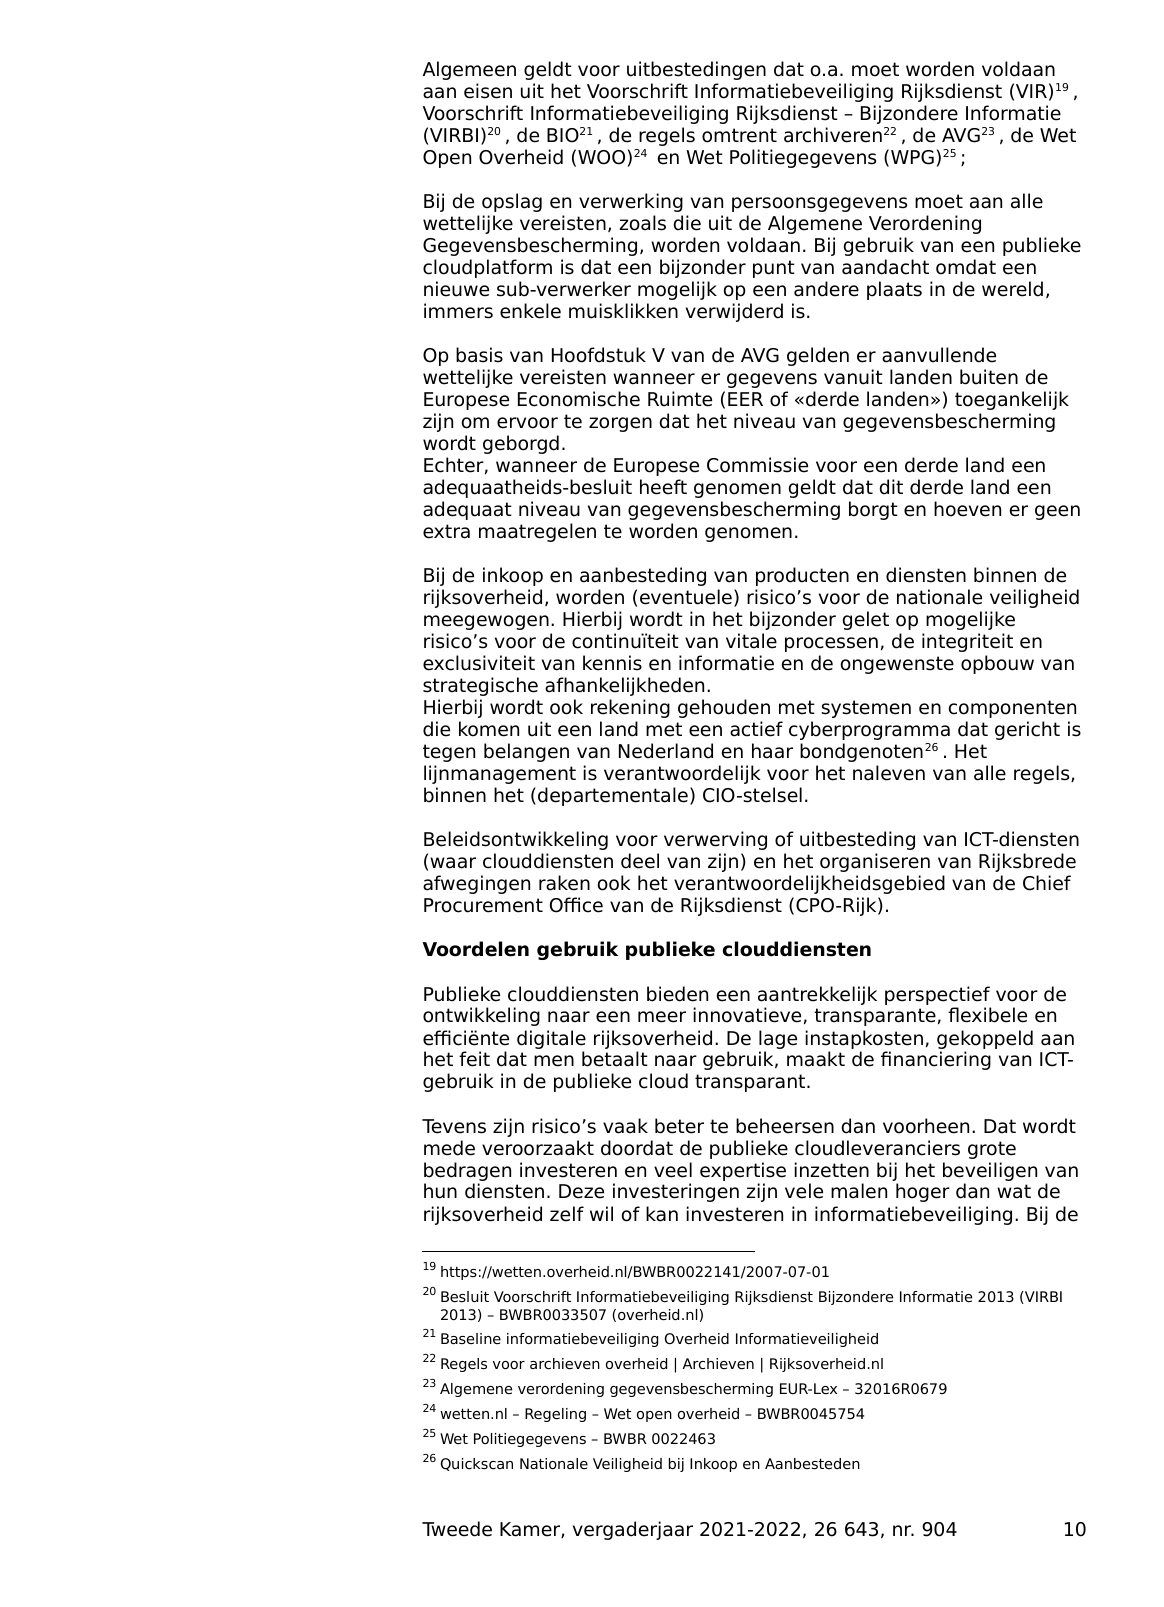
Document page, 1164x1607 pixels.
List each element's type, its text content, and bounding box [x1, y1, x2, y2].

text wetten.nl – Regeling – Wet open overheid – BWBR0045754 [422, 1402, 1087, 1424]
text Regels voor archieven overheid | Archieven | Rijksoverheid.nl [422, 1352, 1087, 1374]
subtitle Voordelen gebruik publieke clouddiensten [422, 939, 1087, 961]
text Quickscan Nationale Veiligheid bij Inkoop en Aanbesteden [422, 1452, 1087, 1474]
text Publieke clouddiensten bieden een aantrekkelijk perspectief voor de ontwikkeling naar een meer innovatieve, transparante, flexibele en efficiënte digitale rijksoverheid. De lage instapkosten, gekoppeld aan het feit dat men betaalt naar gebruik, maakt de financiering van ICT-gebruik in de publieke cloud transparant. [422, 983, 1087, 1093]
text Tevens zijn risico’s vaak beter te beheersen dan voorheen. Dat wordt mede veroorzaakt doordat de publieke cloudleveranciers grote bedragen investeren en veel expertise inzetten bij het beveiligen van hun diensten. Deze investeringen zijn vele malen hoger dan wat de rijksoverheid zelf wil of kan investeren in informatiebeveiliging. Bij de [422, 1116, 1087, 1225]
text Bij de inkoop en aanbesteding van producten en diensten binnen de rijksoverheid, worden (eventuele) risico’s voor de nationale veiligheid meegewogen. Hierbij wordt in het bijzonder gelet op mogelijke risico’s voor de continuïteit van vitale processen, de integriteit en exclusiviteit van kennis en informatie en de ongewenste opbouw van strategische afhankelijkheden. [422, 565, 1087, 697]
text Beleidsontwikkeling voor verwerving of uitbesteding van ICT-diensten (waar clouddiensten deel van zijn) en het organiseren van Rijksbrede afwegingen raken ook het verantwoordelijkheidsgebied van de Chief Procurement Office van de Rijksdienst (CPO-Rijk). [422, 829, 1087, 917]
text Algemeen geldt voor uitbestedingen dat o.a. moet worden voldaan aan eisen uit het Voorschrift Informatiebeveiliging Rijksdienst (VIR), Voorschrift Informatiebeveiliging Rijksdienst – Bijzondere Informatie (VIRBI), de BIO, de regels omtrent archiveren, de AVG, de Wet Open Overheid (WOO) en Wet Politiegegevens (WPG); [422, 59, 1087, 169]
text Echter, wanneer de Europese Commissie voor een derde land een adequaatheids-besluit heeft genomen geldt dat dit derde land een adequaat niveau van gegevensbescherming borgt en hoeven er geen extra maatregelen te worden genomen. [422, 455, 1087, 543]
text Wet Politiegegevens – BWBR 0022463 [422, 1427, 1087, 1449]
text Algemene verordening gegevensbescherming EUR-Lex – 32016R0679 [422, 1377, 1087, 1399]
text Besluit Voorschrift Informatiebeveiliging Rijksdienst Bijzondere Informatie 2013 (VIRBI 2013) – BWBR0033507 (overheid.nl) [422, 1285, 1087, 1324]
text Op basis van Hoofdstuk V van de AVG gelden er aanvullende wettelijke vereisten wanneer er gegevens vanuit landen buiten de Europese Economische Ruimte (EER of «derde landen») toegankelijk zijn om ervoor te zorgen dat het niveau van gegevensbescherming wordt geborgd. [422, 345, 1087, 455]
text Hierbij wordt ook rekening gehouden met systemen en componenten die komen uit een land met een actief cyberprogramma dat gericht is tegen belangen van Nederland en haar bondgenoten. Het lijnmanagement is verantwoordelijk voor het naleven van alle regels, binnen het (departementale) CIO-stelsel. [422, 697, 1087, 807]
text Bij de opslag en verwerking van persoonsgegevens moet aan alle wettelijke vereisten, zoals die uit de Algemene Verordening Gegevensbescherming, worden voldaan. Bij gebruik van een publieke cloudplatform is dat een bijzonder punt van aandacht omdat een nieuwe sub-verwerker mogelijk op een andere plaats in de wereld, immers enkele muisklikken verwijderd is. [422, 191, 1087, 323]
text Baseline informatiebeveiliging Overheid Informatieveiligheid [422, 1327, 1087, 1349]
text https://wetten.overheid.nl/BWBR0022141/2007-07-01 [422, 1260, 1087, 1282]
